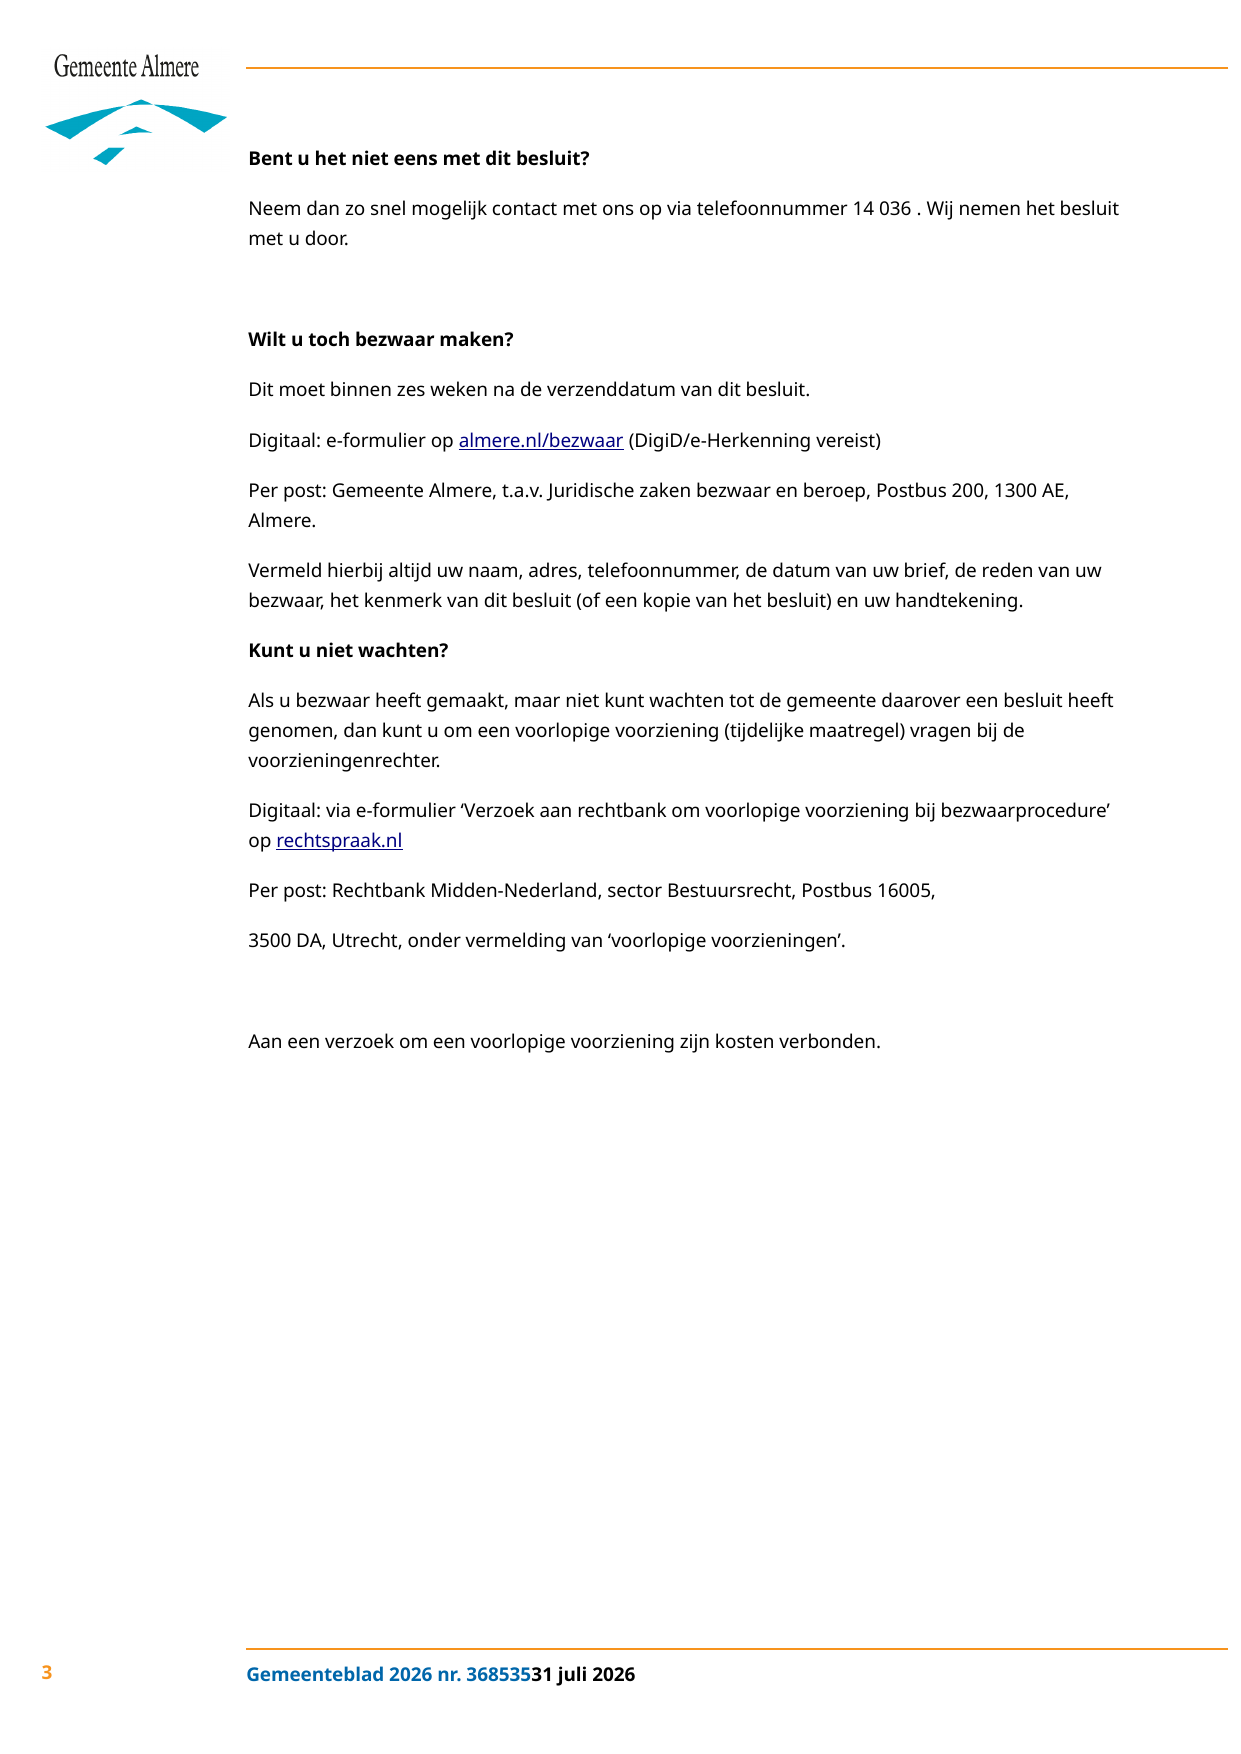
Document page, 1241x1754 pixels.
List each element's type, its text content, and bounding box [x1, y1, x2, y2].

text Digitaal: e-formulier op almere.nl/bezwaar (DigiD/e-Herkenning vereist) [248, 427, 1152, 453]
text Per post: Gemeente Almere, t.a.v. Juridische zaken bezwaar en beroep, Postbus 200, 1300 AE, Almere. [248, 477, 1152, 533]
picture [41, 47, 231, 172]
text Dit moet binnen zes weken na de verzenddatum van dit besluit. [248, 376, 1152, 402]
text 3500 DA, Utrecht, onder vermelding van ‘voorlopige voorzieningen’. [248, 928, 1152, 953]
text Digitaal: via e-formulier ‘Verzoek aan rechtbank om voorlopige voorziening bij bezwaarprocedure’ op rechtspraak.nl [248, 797, 1152, 853]
text Kunt u niet wachten? [248, 637, 1152, 663]
text Wilt u toch bezwaar maken? [248, 326, 1152, 352]
text Aan een verzoek om een voorlopige voorziening zijn kosten verbonden. [248, 1028, 1152, 1054]
text Neem dan zo snel mogelijk contact met ons op via telefoonnummer 14 036 . Wij nemen het besluit met u door. [248, 196, 1152, 251]
text Bent u het niet eens met dit besluit? [248, 145, 1152, 171]
text Als u bezwaar heeft gemaakt, maar niet kunt wachten tot de gemeente daarover een besluit heeft genomen, dan kunt u om een voorlopige voorziening (tijdelijke maatregel) vragen bij de voorzieningenrechter. [248, 688, 1152, 773]
text Per post: Rechtbank Midden-Nederland, sector Bestuursrecht, Postbus 16005, [248, 877, 1152, 903]
text Vermeld hierbij altijd uw naam, adres, telefoonnummer, de datum van uw brief, de reden van uw bezwaar, het kenmerk van dit besluit (of een kopie van het besluit) en uw handtekening. [248, 557, 1152, 613]
